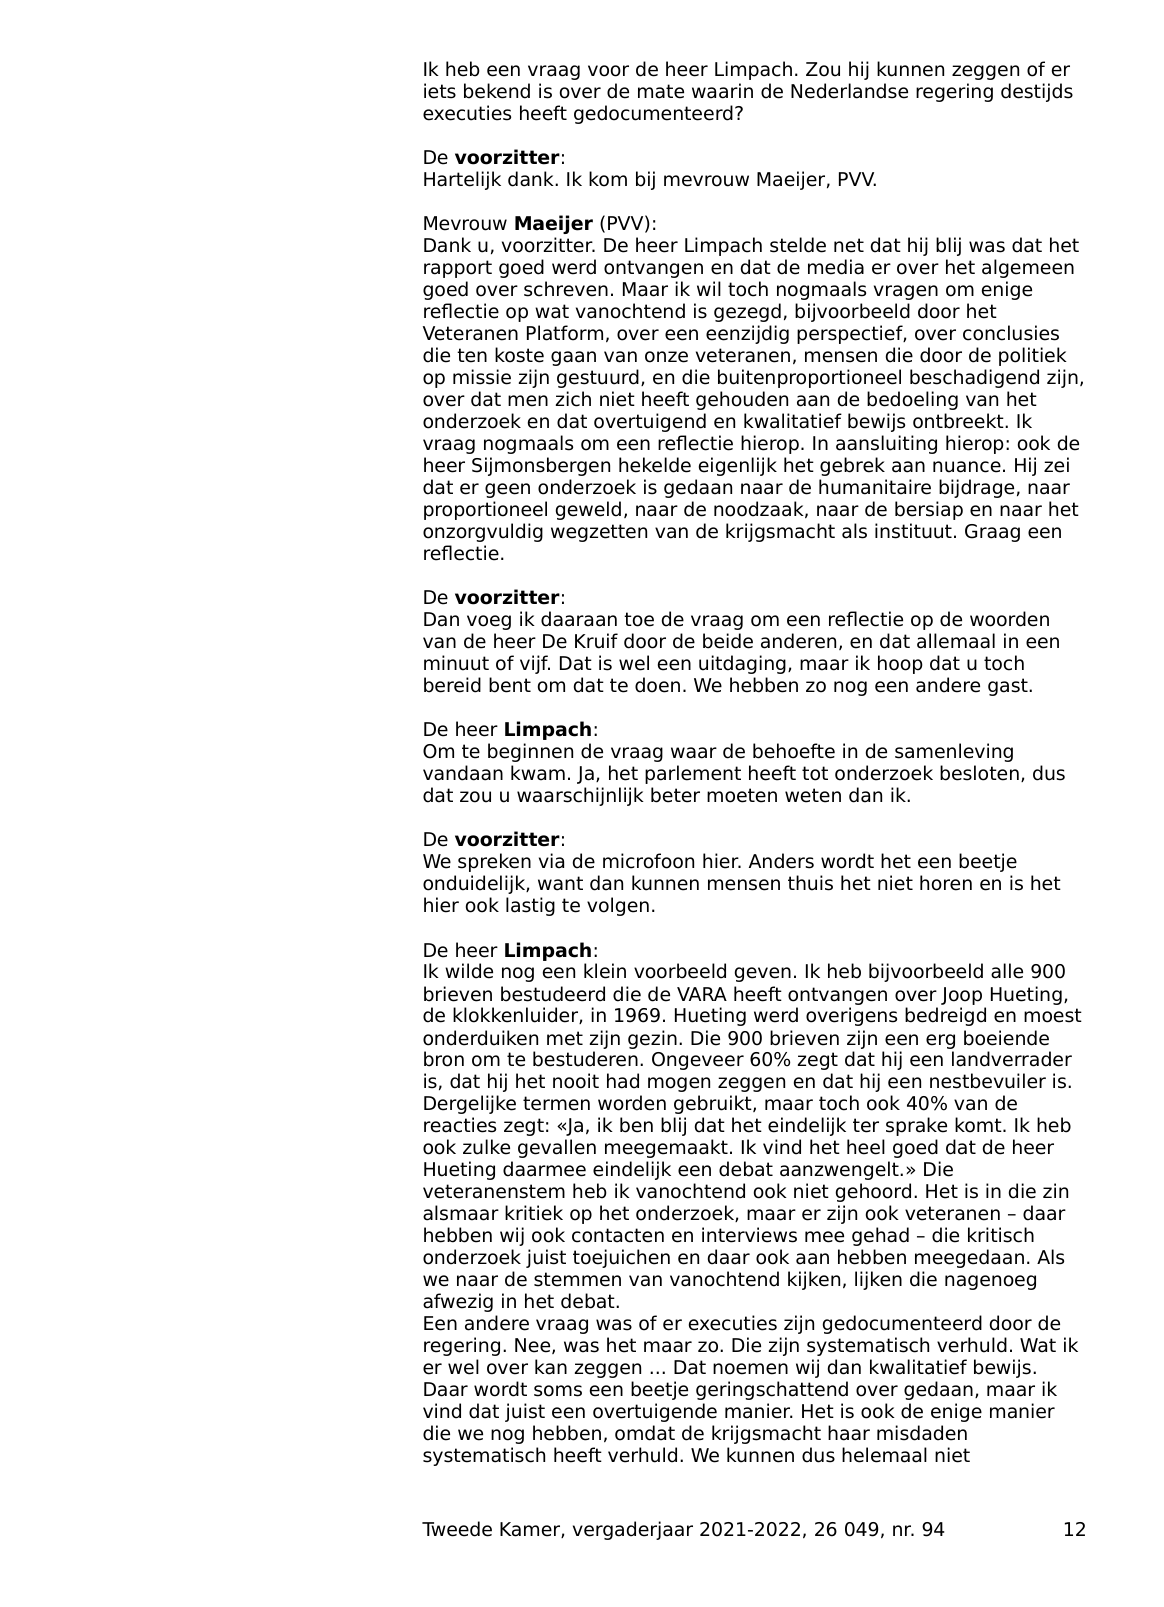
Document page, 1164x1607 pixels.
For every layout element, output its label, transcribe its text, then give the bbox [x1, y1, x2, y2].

text Dan voeg ik daaraan toe de vraag om een reflectie op de woorden van de heer De Kruif door de beide anderen, en dat allemaal in een minuut of vijf. Dat is wel een uitdaging, maar ik hoop dat u toch bereid bent om dat te doen. We hebben zo nog een andere gast. [422, 609, 1087, 697]
text Mevrouw Maeijer (PVV): [422, 213, 1087, 235]
text Dank u, voorzitter. De heer Limpach stelde net dat hij blij was dat het rapport goed werd ontvangen en dat de media er over het algemeen goed over schreven. Maar ik wil toch nogmaals vragen om enige reflectie op wat vanochtend is gezegd, bijvoorbeeld door het Veteranen Platform, over een eenzijdig perspectief, over conclusies die ten koste gaan van onze veteranen, mensen die door de politiek op missie zijn gestuurd, en die buitenproportioneel beschadigend zijn, over dat men zich niet heeft gehouden aan de bedoeling van het onderzoek en dat overtuigend en kwalitatief bewijs ontbreekt. Ik vraag nogmaals om een reflectie hierop. In aansluiting hierop: ook de heer Sijmonsbergen hekelde eigenlijk het gebrek aan nuance. Hij zei dat er geen onderzoek is gedaan naar de humanitaire bijdrage, naar proportioneel geweld, naar de noodzaak, naar de bersiap en naar het onzorgvuldig wegzetten van de krijgsmacht als instituut. Graag een reflectie. [422, 235, 1087, 565]
text De heer Limpach: [422, 719, 1087, 741]
text Hartelijk dank. Ik kom bij mevrouw Maeijer, PVV. [422, 169, 1087, 191]
text De voorzitter: [422, 147, 1087, 169]
text De voorzitter: [422, 829, 1087, 851]
text Een andere vraag was of er executies zijn gedocumenteerd door de regering. Nee, was het maar zo. Die zijn systematisch verhuld. Wat ik er wel over kan zeggen ... Dat noemen wij dan kwalitatief bewijs. Daar wordt soms een beetje geringschattend over gedaan, maar ik vind dat juist een overtuigende manier. Het is ook de enige manier die we nog hebben, omdat de krijgsmacht haar misdaden systematisch heeft verhuld. We kunnen dus helemaal niet [422, 1313, 1087, 1467]
text Om te beginnen de vraag waar de behoefte in de samenleving vandaan kwam. Ja, het parlement heeft tot onderzoek besloten, dus dat zou u waarschijnlijk beter moeten weten dan ik. [422, 741, 1087, 807]
text Ik heb een vraag voor de heer Limpach. Zou hij kunnen zeggen of er iets bekend is over de mate waarin de Nederlandse regering destijds executies heeft gedocumenteerd? [422, 59, 1087, 125]
text De heer Limpach: [422, 939, 1087, 961]
text De voorzitter: [422, 587, 1087, 609]
text Ik wilde nog een klein voorbeeld geven. Ik heb bijvoorbeeld alle 900 brieven bestudeerd die de VARA heeft ontvangen over Joop Hueting, de klokkenluider, in 1969. Hueting werd overigens bedreigd en moest onderduiken met zijn gezin. Die 900 brieven zijn een erg boeiende bron om te bestuderen. Ongeveer 60% zegt dat hij een landverrader is, dat hij het nooit had mogen zeggen en dat hij een nestbevuiler is. Dergelijke termen worden gebruikt, maar toch ook 40% van de reacties zegt: «Ja, ik ben blij dat het eindelijk ter sprake komt. Ik heb ook zulke gevallen meegemaakt. Ik vind het heel goed dat de heer Hueting daarmee eindelijk een debat aanzwengelt.» Die veteranenstem heb ik vanochtend ook niet gehoord. Het is in die zin alsmaar kritiek op het onderzoek, maar er zijn ook veteranen – daar hebben wij ook contacten en interviews mee gehad – die kritisch onderzoek juist toejuichen en daar ook aan hebben meegedaan. Als we naar de stemmen van vanochtend kijken, lijken die nagenoeg afwezig in het debat. [422, 961, 1087, 1313]
text We spreken via de microfoon hier. Anders wordt het een beetje onduidelijk, want dan kunnen mensen thuis het niet horen en is het hier ook lastig te volgen. [422, 851, 1087, 917]
